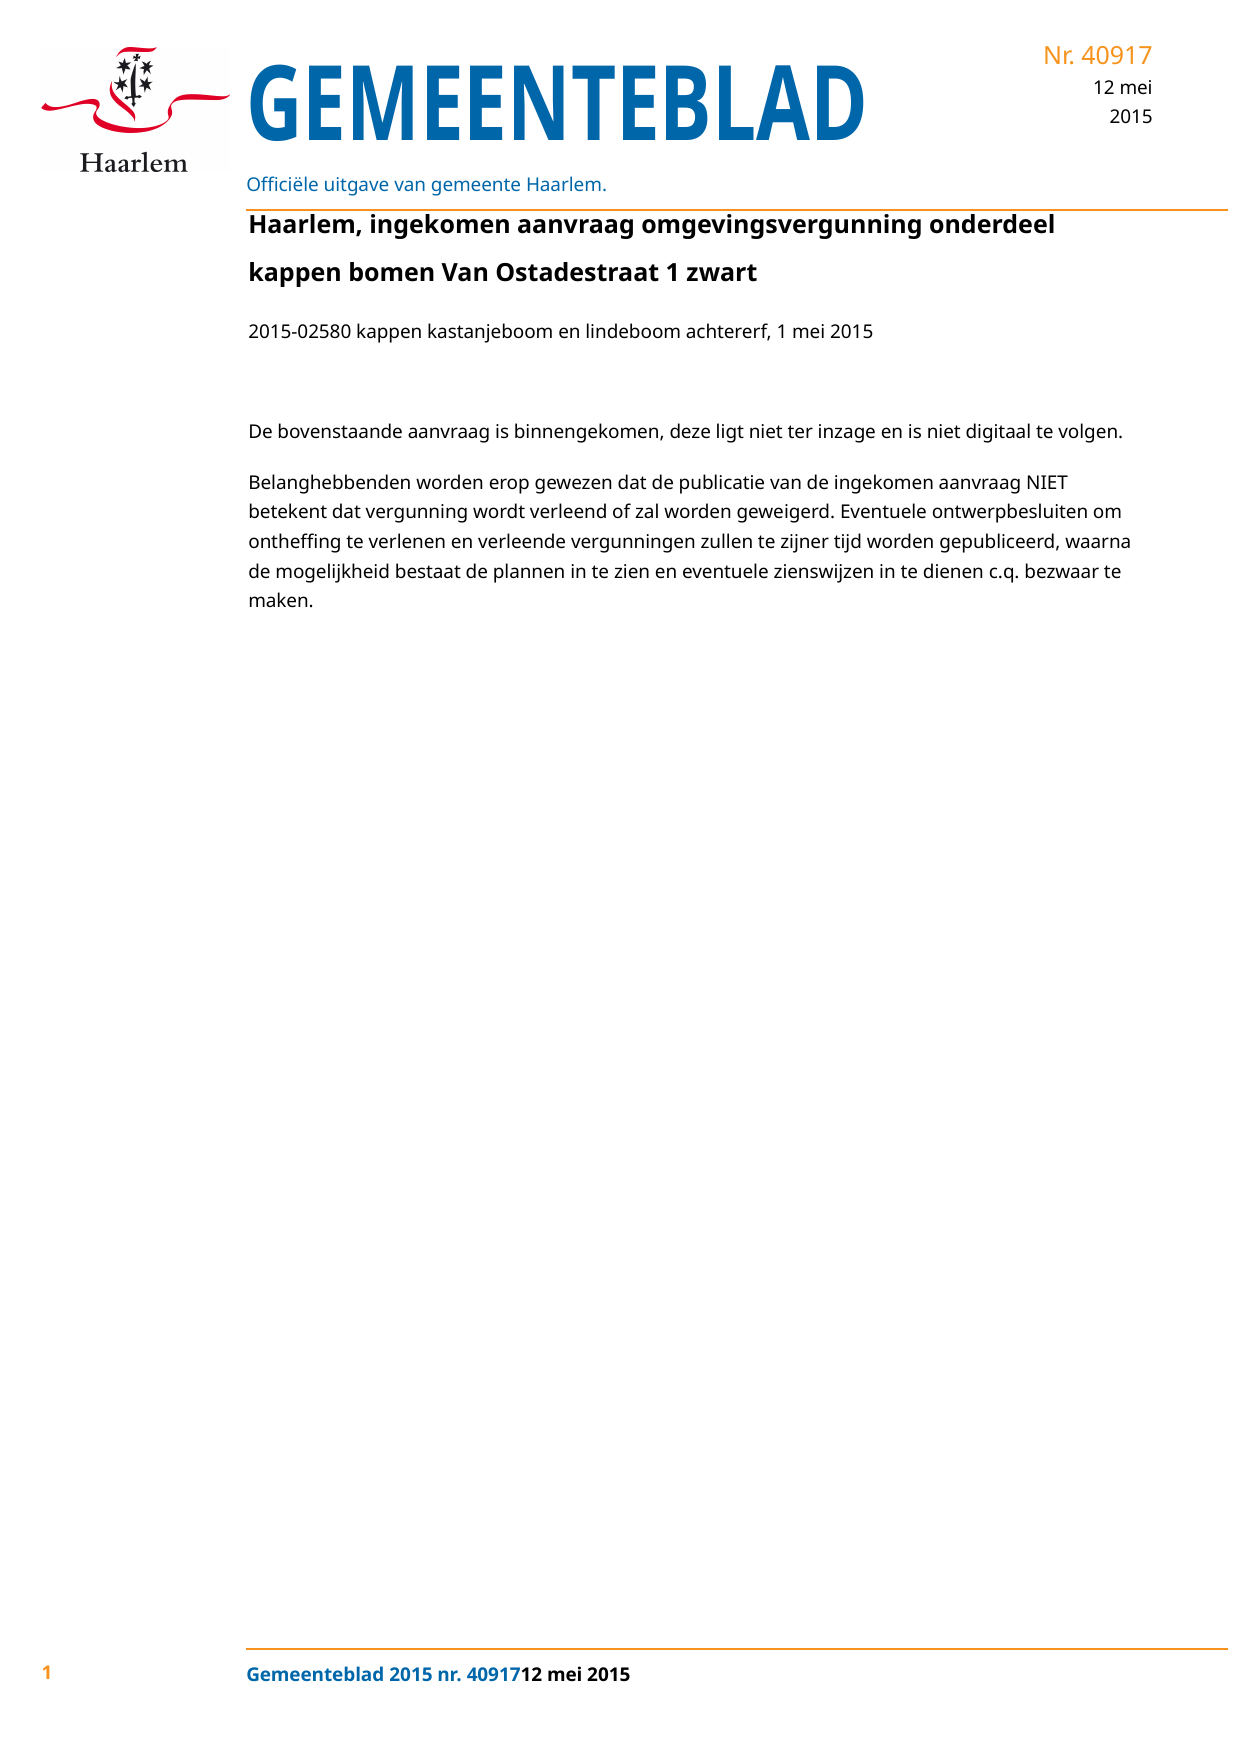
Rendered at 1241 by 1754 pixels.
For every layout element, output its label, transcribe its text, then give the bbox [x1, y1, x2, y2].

picture [41, 47, 231, 172]
text De bovenstaande aanvraag is binnengekomen, deze ligt niet ter inzage en is niet digitaal te volgen. [248, 419, 1152, 444]
text 2015-02580 kappen kastanjeboom en lindeboom achtererf, 1 mei 2015 [248, 318, 1152, 344]
text Belanghebbenden worden erop gewezen dat de publicatie van de ingekomen aanvraag NIET betekent dat vergunning wordt verleend of zal worden geweigerd. Eventuele ontwerpbesluiten om ontheffing te verlenen en verleende vergunningen zullen te zijner tijd worden gepubliceerd, waarna de mogelijkheid bestaat de plannen in te zien en eventuele zienswijzen in te dienen c.q. bezwaar te maken. [248, 469, 1152, 613]
text Haarlem, ingekomen aanvraag omgevingsvergunning onderdeel kappen bomen Van Ostadestraat 1 zwart [248, 211, 1152, 288]
